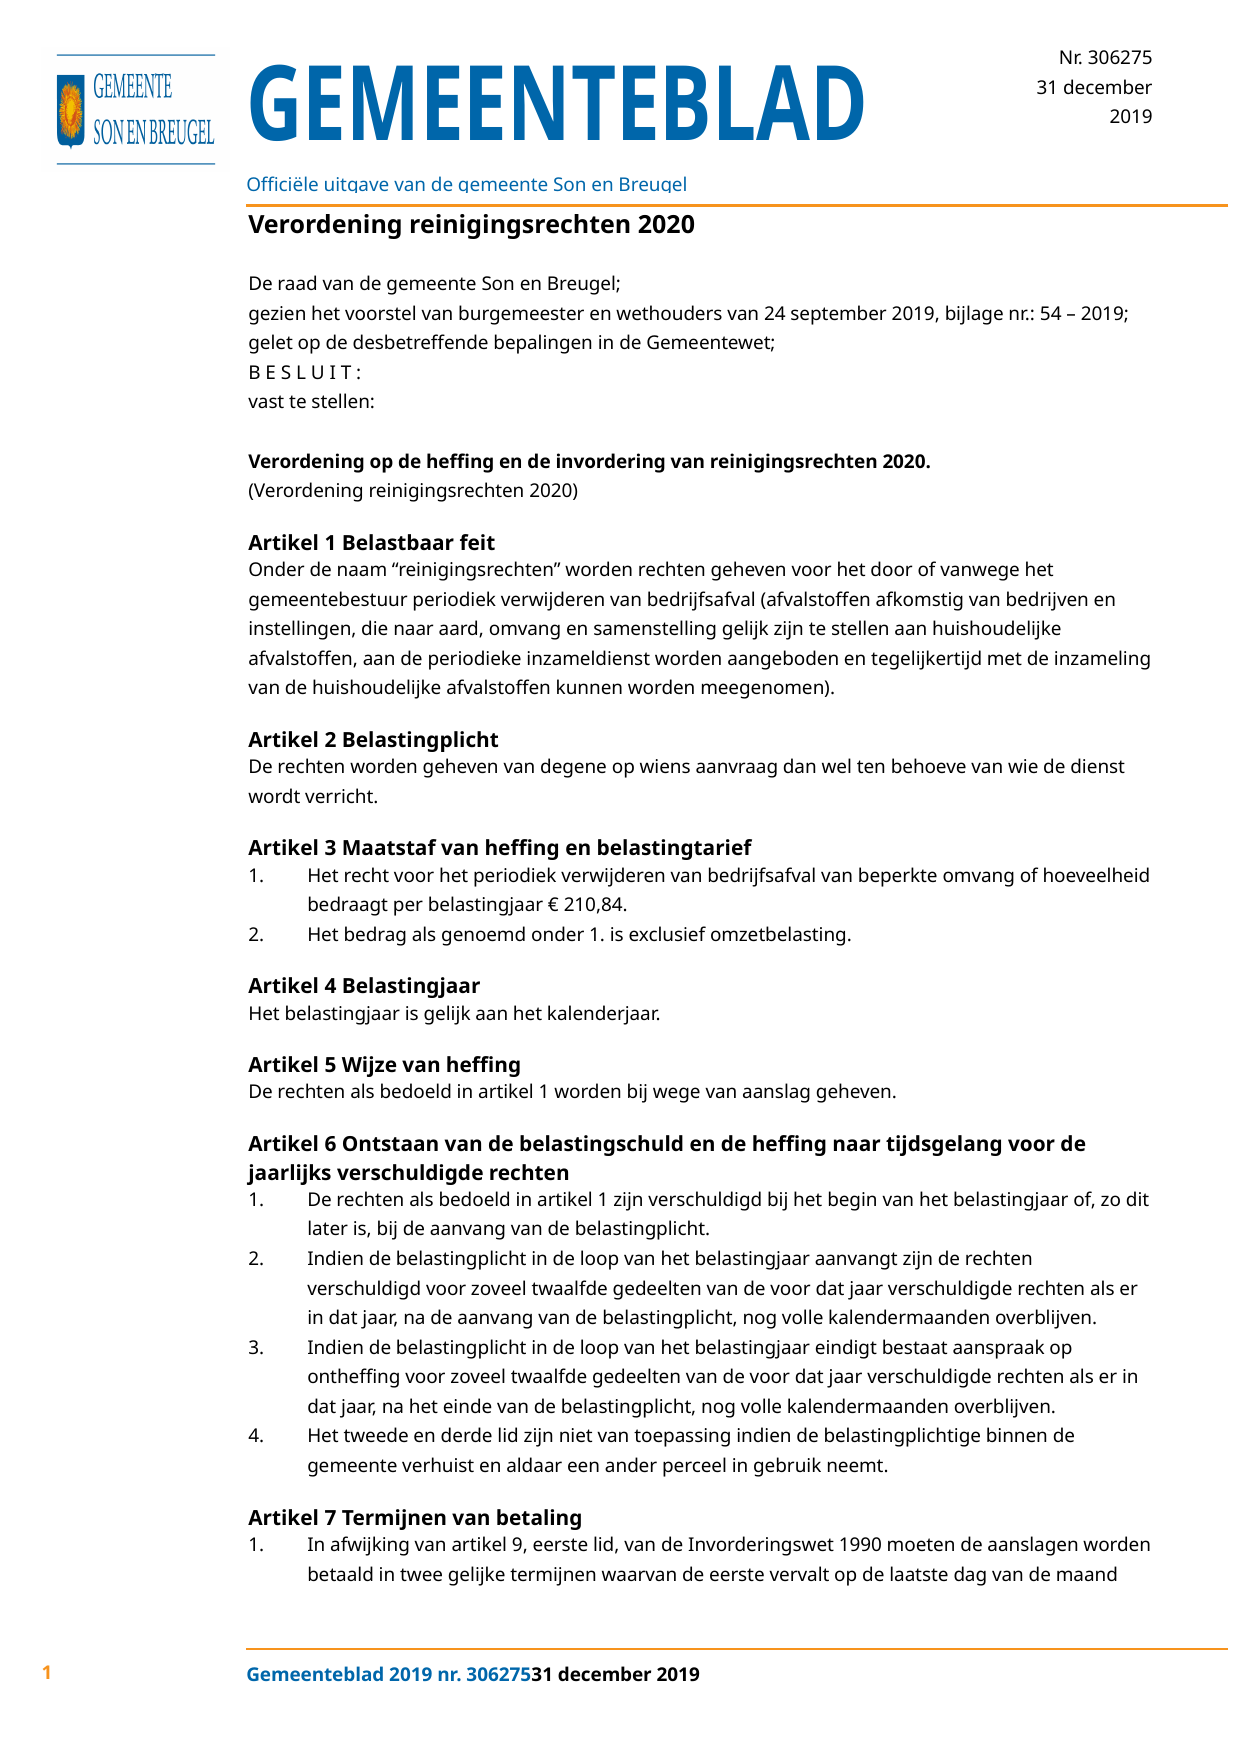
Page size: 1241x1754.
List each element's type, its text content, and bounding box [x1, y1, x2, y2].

list Indien de belastingplicht in de loop van het belastingjaar eindigt bestaat aanspraak op ontheffing voor zoveel twaalfde gedeelten van de voor dat jaar verschuldigde rechten als er in dat jaar, na het einde van de belastingplicht, nog volle kalendermaanden overblijven. [248, 1334, 1152, 1419]
picture [41, 47, 231, 172]
list Het bedrag als genoemd onder 1. is exclusief omzetbelasting. [248, 921, 1152, 947]
list In afwijking van artikel 9, eerste lid, van de Invorderingswet 1990 moeten de aanslagen worden betaald in twee gelijke termijnen waarvan de eerste vervalt op de laatste dag van de maand [248, 1531, 1152, 1586]
text gelet op de desbetreffende bepalingen in de Gemeentewet; [248, 329, 1152, 355]
text Artikel 5 Wijze van heffing [248, 1050, 1152, 1079]
text De raad van de gemeente Son en Breugel; [248, 270, 1152, 296]
text gezien het voorstel van burgemeester en wethouders van 24 september 2019, bijlage nr.: 54 – 2019; [248, 300, 1152, 326]
text Verordening reinigingsrechten 2020 [248, 207, 1152, 241]
list Het tweede en derde lid zijn niet van toepassing indien de belastingplichtige binnen de gemeente verhuist en aldaar een ander perceel in gebruik neemt. [248, 1423, 1152, 1478]
text Artikel 3 Maatstaf van heffing en belastingtarief [248, 833, 1152, 862]
text Artikel 2 Belastingplicht [248, 725, 1152, 753]
text B E S L U I T : [248, 359, 1152, 385]
text Artikel 7 Termijnen van betaling [248, 1503, 1152, 1531]
text Artikel 6 Ontstaan van de belastingschuld en de heffing naar tijdsgelang voor de jaarlijks verschuldigde rechten [248, 1129, 1152, 1186]
text Onder de naam “reinigingsrechten” worden rechten geheven voor het door of vanwege het gemeentebestuur periodiek verwijderen van bedrijfsafval (afvalstoffen afkomstig van bedrijven en instellingen, die naar aard, omvang en samenstelling gelijk zijn te stellen aan huishoudelijke afvalstoffen, aan de periodieke inzameldienst worden aangeboden en tegelijkertijd met de inzameling van de huishoudelijke afvalstoffen kunnen worden meegenomen). [248, 556, 1152, 700]
text De rechten als bedoeld in artikel 1 worden bij wege van aanslag geheven. [248, 1079, 1152, 1104]
text Artikel 4 Belastingjaar [248, 971, 1152, 1000]
text De rechten worden geheven van degene op wiens aanvraag dan wel ten behoeve van wie de dienst wordt verricht. [248, 753, 1152, 809]
list De rechten als bedoeld in artikel 1 zijn verschuldigd bij het begin van het belastingjaar of, zo dit later is, bij de aanvang van de belastingplicht. [248, 1186, 1152, 1241]
text (Verordening reinigingsrechten 2020) [248, 477, 1152, 503]
text Het belastingjaar is gelijk aan het kalenderjaar. [248, 1000, 1152, 1026]
text Artikel 1 Belastbaar feit [248, 528, 1152, 556]
list Het recht voor het periodiek verwijderen van bedrijfsafval van beperkte omvang of hoeveelheid bedraagt per belastingjaar € 210,84. [248, 862, 1152, 917]
list Indien de belastingplicht in de loop van het belastingjaar aanvangt zijn de rechten verschuldigd voor zoveel twaalfde gedeelten van de voor dat jaar verschuldigde rechten als er in dat jaar, na de aanvang van de belastingplicht, nog volle kalendermaanden overblijven. [248, 1245, 1152, 1330]
text Verordening op de heffing en de invordering van reinigingsrechten 2020. [248, 448, 1152, 473]
text vast te stellen: [248, 389, 1152, 414]
